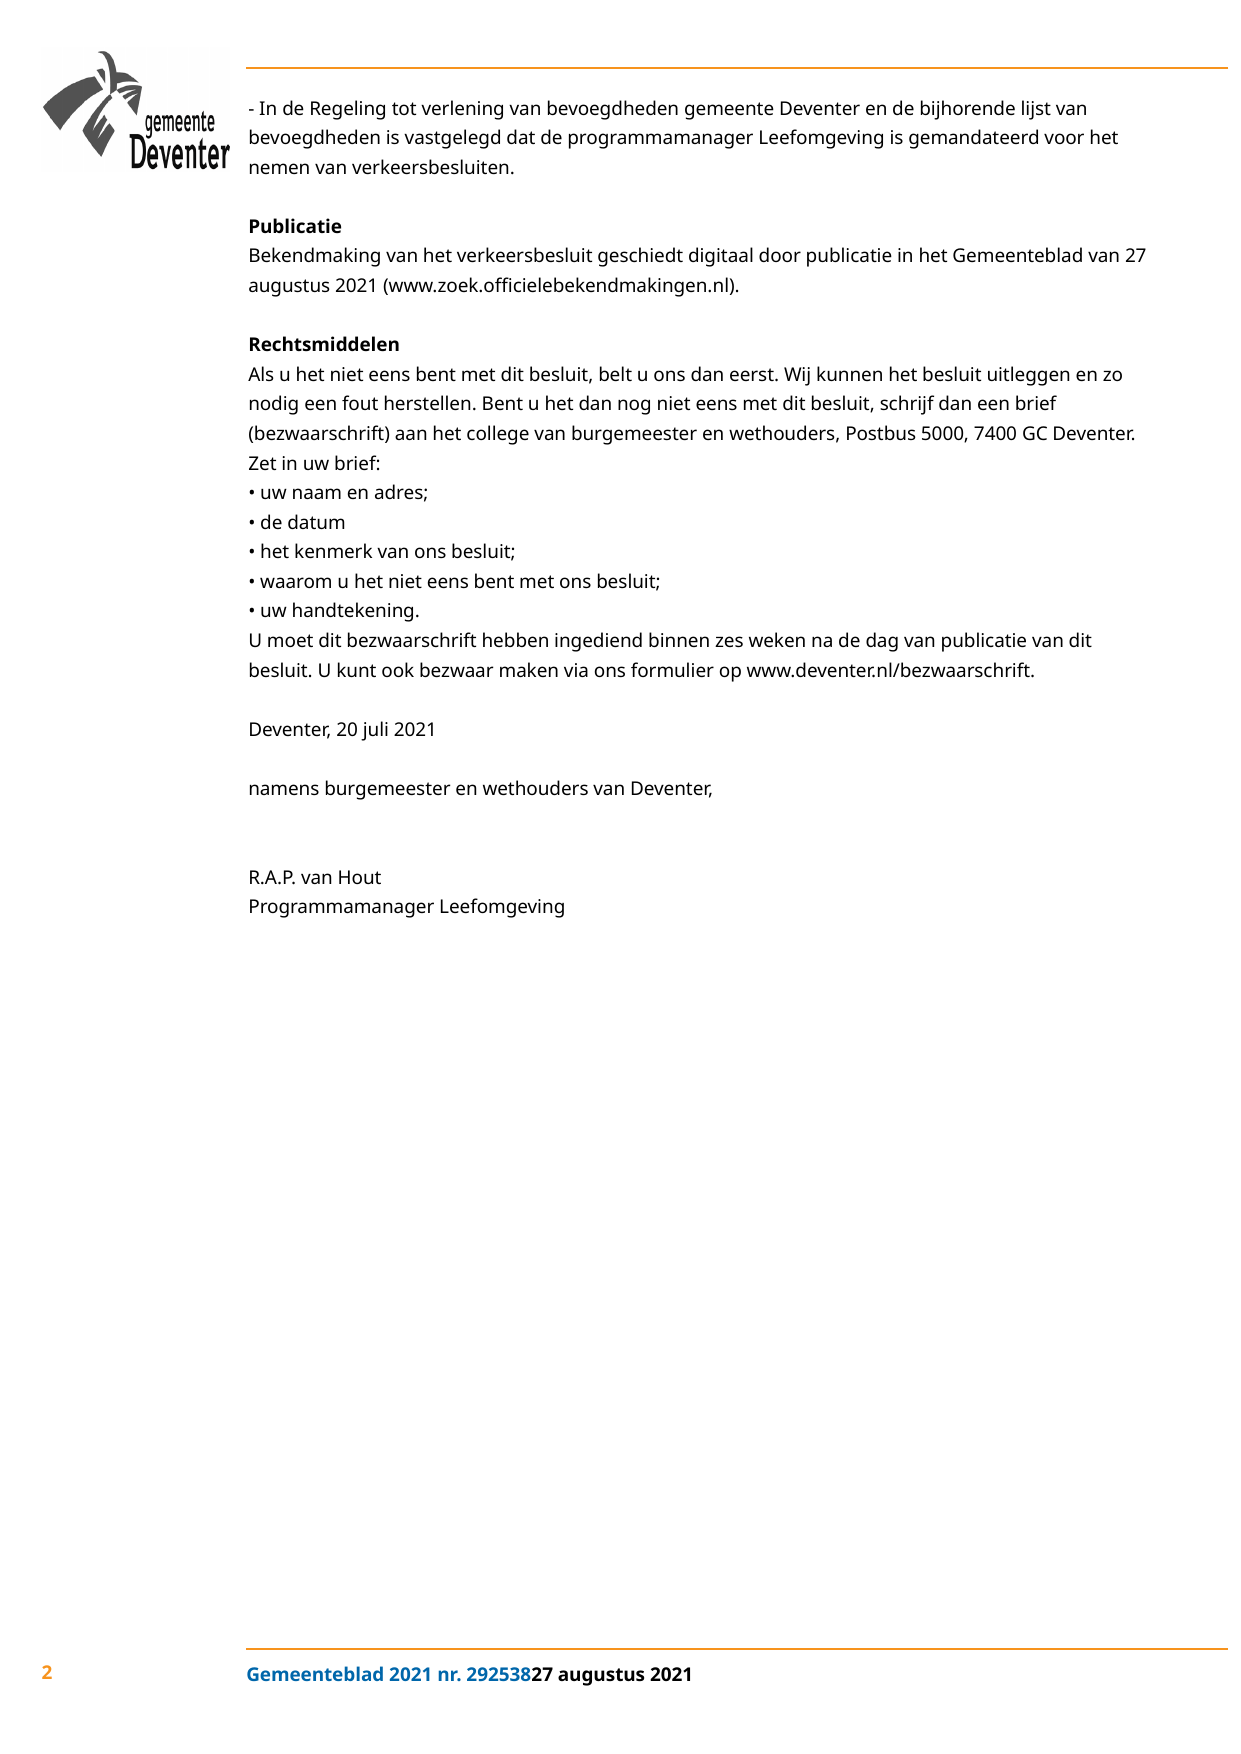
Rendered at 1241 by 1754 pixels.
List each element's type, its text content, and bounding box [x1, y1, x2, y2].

text Als u het niet eens bent met dit besluit, belt u ons dan eerst. Wij kunnen het besluit uitleggen en zo nodig een fout herstellen. Bent u het dan nog niet eens met dit besluit, schrijf dan een brief (bezwaarschrift) aan het college van burgemeester en wethouders, Postbus 5000, 7400 GC Deventer. Zet in uw brief: [248, 361, 1152, 476]
text R.A.P. van Hout [248, 864, 1152, 890]
picture [41, 47, 231, 172]
text • uw handtekening. [248, 598, 1152, 623]
text • het kenmerk van ons besluit; [248, 538, 1152, 564]
text • uw naam en adres; [248, 479, 1152, 505]
text Bekendmaking van het verkeersbesluit geschiedt digitaal door publicatie in het Gemeenteblad van 27 augustus 2021 (www.zoek.officielebekendmakingen.nl). [248, 243, 1152, 298]
text U moet dit bezwaarschrift hebben ingediend binnen zes weken na de dag van publicatie van dit besluit. U kunt ook bezwaar maken via ons formulier op www.deventer.nl/bezwaarschrift. [248, 627, 1152, 683]
text Programmamanager Leefomgeving [248, 893, 1152, 919]
text • waarom u het niet eens bent met ons besluit; [248, 568, 1152, 594]
text Publicatie [248, 213, 1152, 239]
text - In de Regeling tot verlening van bevoegdheden gemeente Deventer en de bijhorende lijst van bevoegdheden is vastgelegd dat de programmamanager Leefomgeving is gemandateerd voor het nemen van verkeersbesluiten. [248, 95, 1152, 180]
text • de datum [248, 509, 1152, 535]
text Rechtsmiddelen [248, 331, 1152, 357]
text namens burgemeester en wethouders van Deventer, [248, 775, 1152, 801]
text Deventer, 20 juli 2021 [248, 716, 1152, 742]
